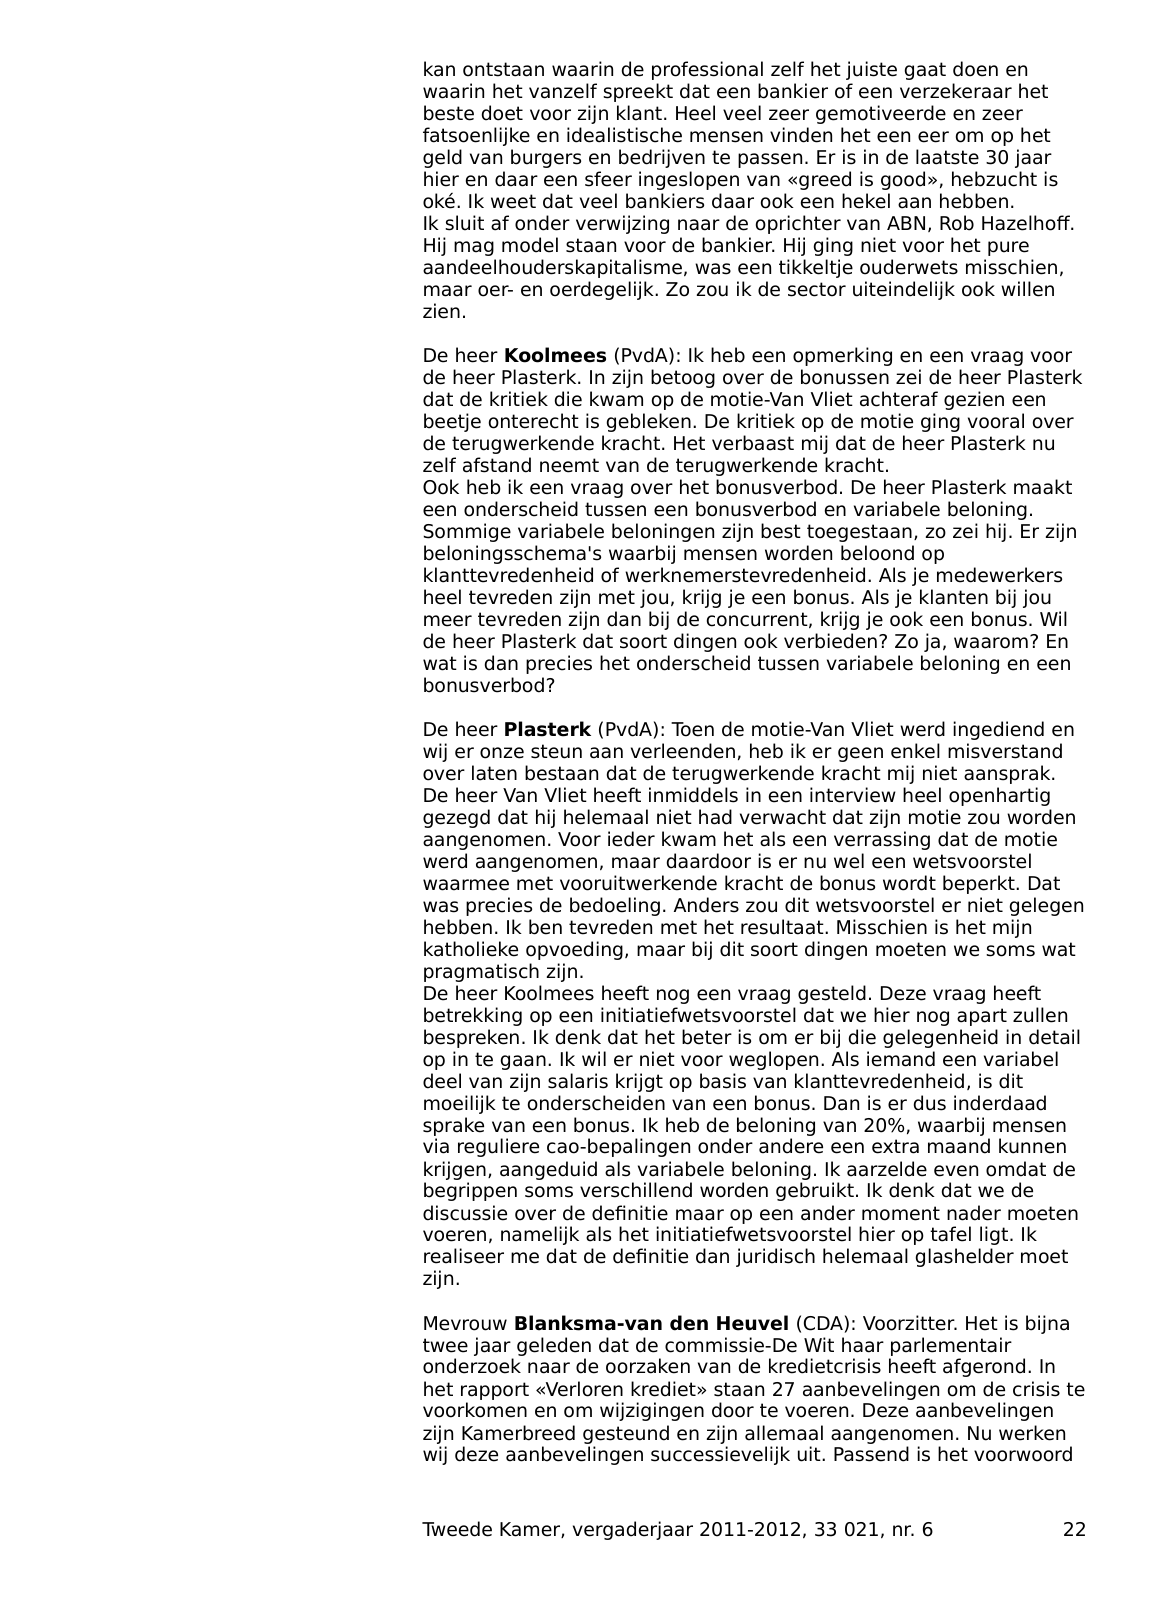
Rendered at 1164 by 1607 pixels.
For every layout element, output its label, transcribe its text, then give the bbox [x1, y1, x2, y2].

text De heer Koolmees (PvdA): Ik heb een opmerking en een vraag voor de heer Plasterk. In zijn betoog over de bonussen zei de heer Plasterk dat de kritiek die kwam op de motie-Van Vliet achteraf gezien een beetje onterecht is gebleken. De kritiek op de motie ging vooral over de terugwerkende kracht. Het verbaast mij dat de heer Plasterk nu zelf afstand neemt van de terugwerkende kracht. [422, 345, 1087, 477]
text kan ontstaan waarin de professional zelf het juiste gaat doen en waarin het vanzelf spreekt dat een bankier of een verzekeraar het beste doet voor zijn klant. Heel veel zeer gemotiveerde en zeer fatsoenlijke en idealistische mensen vinden het een eer om op het geld van burgers en bedrijven te passen. Er is in de laatste 30 jaar hier en daar een sfeer ingeslopen van «greed is good», hebzucht is oké. Ik weet dat veel bankiers daar ook een hekel aan hebben. [422, 59, 1087, 213]
text Ook heb ik een vraag over het bonusverbod. De heer Plasterk maakt een onderscheid tussen een bonusverbod en variabele beloning. Sommige variabele beloningen zijn best toegestaan, zo zei hij. Er zijn beloningsschema's waarbij mensen worden beloond op klanttevredenheid of werknemerstevredenheid. Als je medewerkers heel tevreden zijn met jou, krijg je een bonus. Als je klanten bij jou meer tevreden zijn dan bij de concurrent, krijg je ook een bonus. Wil de heer Plasterk dat soort dingen ook verbieden? Zo ja, waarom? En wat is dan precies het onderscheid tussen variabele beloning en een bonusverbod? [422, 477, 1087, 697]
text Mevrouw Blanksma-van den Heuvel (CDA): Voorzitter. Het is bijna twee jaar geleden dat de commissie-De Wit haar parlementair onderzoek naar de oorzaken van de kredietcrisis heeft afgerond. In het rapport «Verloren krediet» staan 27 aanbevelingen om de crisis te voorkomen en om wijzigingen door te voeren. Deze aanbevelingen zijn Kamerbreed gesteund en zijn allemaal aangenomen. Nu werken wij deze aanbevelingen successievelijk uit. Passend is het voorwoord [422, 1312, 1087, 1466]
text De heer Koolmees heeft nog een vraag gesteld. Deze vraag heeft betrekking op een initiatiefwetsvoorstel dat we hier nog apart zullen bespreken. Ik denk dat het beter is om er bij die gelegenheid in detail op in te gaan. Ik wil er niet voor weglopen. Als iemand een variabel deel van zijn salaris krijgt op basis van klanttevredenheid, is dit moeilijk te onderscheiden van een bonus. Dan is er dus inderdaad sprake van een bonus. Ik heb de beloning van 20%, waarbij mensen via reguliere cao-bepalingen onder andere een extra maand kunnen krijgen, aangeduid als variabele beloning. Ik aarzelde even omdat de begrippen soms verschillend worden gebruikt. Ik denk dat we de discussie over de definitie maar op een ander moment nader moeten voeren, namelijk als het initiatiefwetsvoorstel hier op tafel ligt. Ik realiseer me dat de definitie dan juridisch helemaal glashelder moet zijn. [422, 983, 1087, 1290]
text Ik sluit af onder verwijzing naar de oprichter van ABN, Rob Hazelhoff. Hij mag model staan voor de bankier. Hij ging niet voor het pure aandeelhouderskapitalisme, was een tikkeltje ouderwets misschien, maar oer- en oerdegelijk. Zo zou ik de sector uiteindelijk ook willen zien. [422, 213, 1087, 323]
text De heer Plasterk (PvdA): Toen de motie-Van Vliet werd ingediend en wij er onze steun aan verleenden, heb ik er geen enkel misverstand over laten bestaan dat de terugwerkende kracht mij niet aansprak. De heer Van Vliet heeft inmiddels in een interview heel openhartig gezegd dat hij helemaal niet had verwacht dat zijn motie zou worden aangenomen. Voor ieder kwam het als een verrassing dat de motie werd aangenomen, maar daardoor is er nu wel een wetsvoorstel waarmee met vooruitwerkende kracht de bonus wordt beperkt. Dat was precies de bedoeling. Anders zou dit wetsvoorstel er niet gelegen hebben. Ik ben tevreden met het resultaat. Misschien is het mijn katholieke opvoeding, maar bij dit soort dingen moeten we soms wat pragmatisch zijn. [422, 719, 1087, 983]
